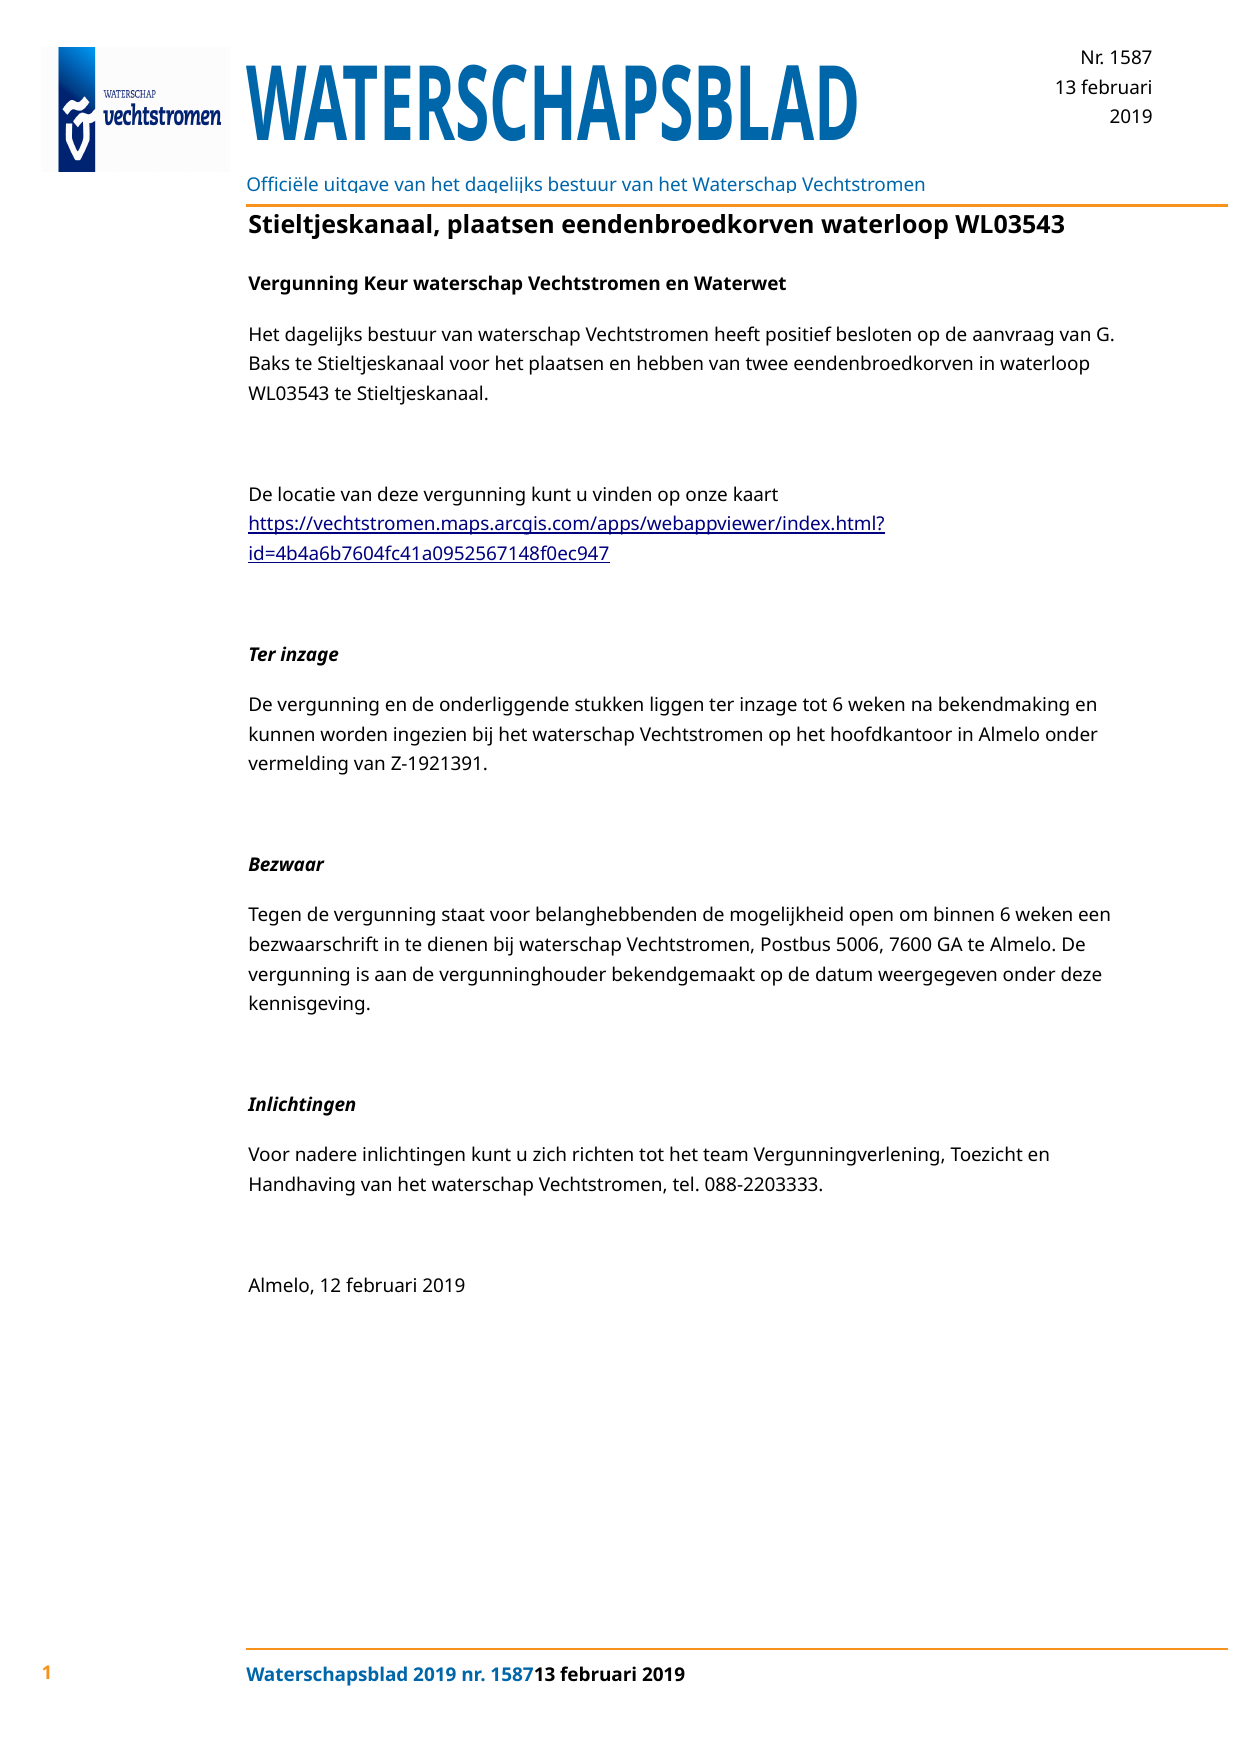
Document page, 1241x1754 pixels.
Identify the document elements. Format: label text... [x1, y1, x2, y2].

text Ter inzage [248, 641, 1152, 666]
text De vergunning en de onderliggende stukken liggen ter inzage tot 6 weken na bekendmaking en kunnen worden ingezien bij het waterschap Vechtstromen op het hoofdkantoor in Almelo onder vermelding van Z-1921391. [248, 691, 1152, 776]
text De locatie van deze vergunning kunt u vinden op onze kaart https://vechtstromen.maps.arcgis.com/apps/webappviewer/index.html?id=4b4a6b7604fc41a0952567148f0ec947 [248, 481, 1152, 566]
text Vergunning Keur waterschap Vechtstromen en Waterwet [248, 270, 1152, 296]
text Almelo, 12 februari 2019 [248, 1272, 1152, 1298]
text Voor nadere inlichtingen kunt u zich richten tot het team Vergunningverlening, Toezicht en Handhaving van het waterschap Vechtstromen, tel. 088-2203333. [248, 1142, 1152, 1197]
text Bezwaar [248, 851, 1152, 877]
text Het dagelijks bestuur van waterschap Vechtstromen heeft positief besloten op de aanvraag van G. Baks te Stieltjeskanaal voor het plaatsen en hebben van twee eendenbroedkorven in waterloop WL03543 te Stieltjeskanaal. [248, 321, 1152, 406]
text Tegen de vergunning staat voor belanghebbenden de mogelijkheid open om binnen 6 weken een bezwaarschrift in te dienen bij waterschap Vechtstromen, Postbus 5006, 7600 GA te Almelo. De vergunning is aan de vergunninghouder bekendgemaakt op de datum weergegeven onder deze kennisgeving. [248, 902, 1152, 1016]
text Inlichtingen [248, 1091, 1152, 1117]
picture [41, 47, 231, 172]
text Stieltjeskanaal, plaatsen eendenbroedkorven waterloop WL03543 [248, 207, 1152, 241]
